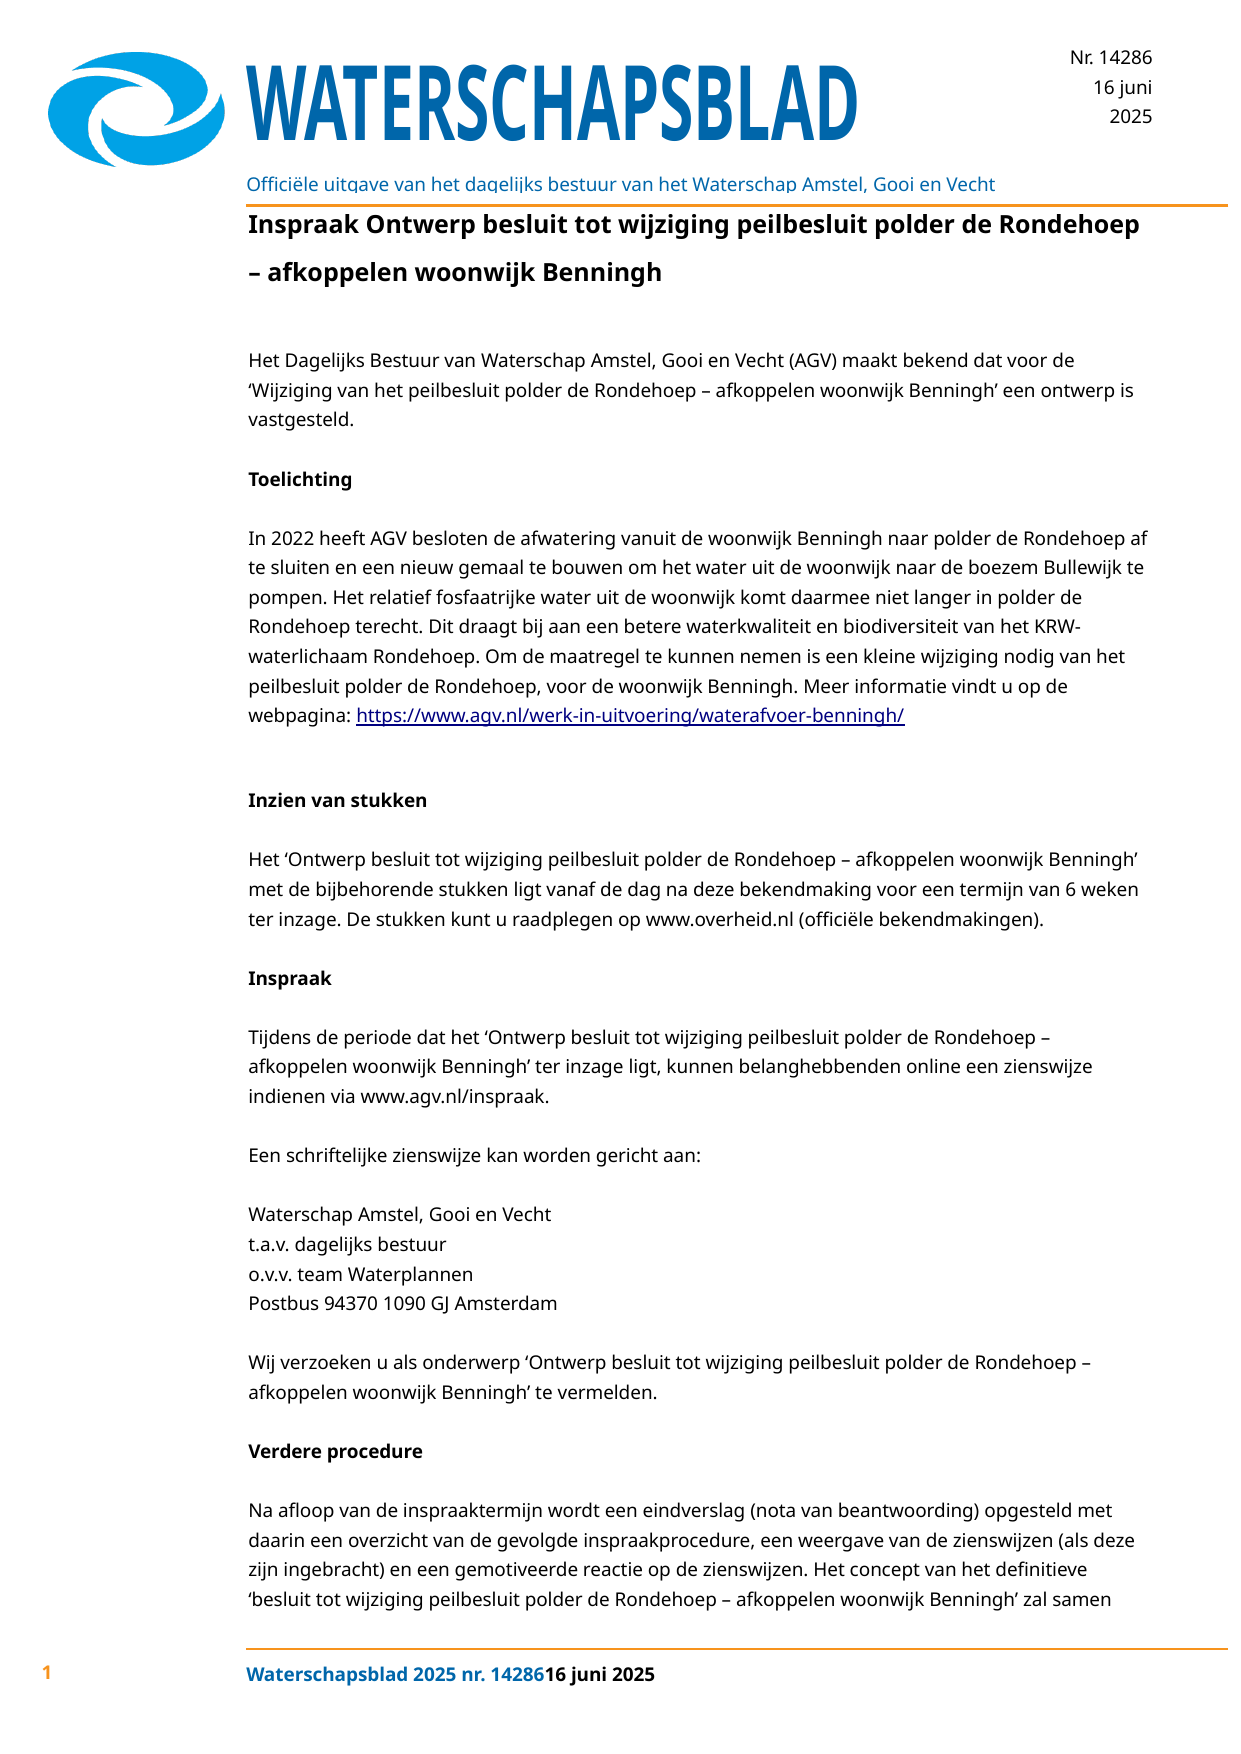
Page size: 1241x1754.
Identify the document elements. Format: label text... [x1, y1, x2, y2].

text Verdere procedure [248, 1438, 1152, 1464]
text Het Dagelijks Bestuur van Waterschap Amstel, Gooi en Vecht (AGV) maakt bekend dat voor de ‘Wijziging van het peilbesluit polder de Rondehoep – afkoppelen woonwijk Benningh’ een ontwerp is vastgesteld. [248, 347, 1152, 432]
text Tijdens de periode dat het ‘Ontwerp besluit tot wijziging peilbesluit polder de Rondehoep – afkoppelen woonwijk Benningh’ ter inzage ligt, kunnen belanghebbenden online een zienswijze indienen via www.agv.nl/inspraak. [248, 1024, 1152, 1109]
text Inspraak Ontwerp besluit tot wijziging peilbesluit polder de Rondehoep – afkoppelen woonwijk Benningh [248, 207, 1152, 288]
text Inspraak [248, 965, 1152, 991]
text Na afloop van de inspraaktermijn wordt een eindverslag (nota van beantwoording) opgesteld met daarin een overzicht van de gevolgde inspraakprocedure, een weergave van de zienswijzen (als deze zijn ingebracht) en een gemotiveerde reactie op de zienswijzen. Het concept van het definitieve ‘besluit tot wijziging peilbesluit polder de Rondehoep – afkoppelen woonwijk Benningh’ zal samen [248, 1497, 1152, 1612]
text In 2022 heeft AGV besloten de afwatering vanuit de woonwijk Benningh naar polder de Rondehoep af te sluiten en een nieuw gemaal te bouwen om het water uit de woonwijk naar de boezem Bullewijk te pompen. Het relatief fosfaatrijke water uit de woonwijk komt daarmee niet langer in polder de Rondehoep terecht. Dit draagt bij aan een betere waterkwaliteit en biodiversiteit van het KRW-waterlichaam Rondehoep. Om de maatregel te kunnen nemen is een kleine wijziging nodig van het peilbesluit polder de Rondehoep, voor de woonwijk Benningh. Meer informatie vindt u op de webpagina: https://www.agv.nl/werk-in-uitvoering/waterafvoer-benningh/ [248, 525, 1152, 728]
text Het ‘Ontwerp besluit tot wijziging peilbesluit polder de Rondehoep – afkoppelen woonwijk Benningh’ met de bijbehorende stukken ligt vanaf de dag na deze bekendmaking voor een termijn van 6 weken ter inzage. De stukken kunt u raadplegen op www.overheid.nl (officiële bekendmakingen). [248, 847, 1152, 931]
text Wij verzoeken u als onderwerp ‘Ontwerp besluit tot wijziging peilbesluit polder de Rondehoep – afkoppelen woonwijk Benningh’ te vermelden. [248, 1349, 1152, 1405]
text Toelichting [248, 466, 1152, 492]
text t.a.v. dagelijks bestuur [248, 1231, 1152, 1257]
text Postbus 94370 1090 GJ Amsterdam [248, 1290, 1152, 1316]
text Een schriftelijke zienswijze kan worden gericht aan: [248, 1142, 1152, 1168]
text Inzien van stukken [248, 787, 1152, 813]
text o.v.v. team Waterplannen [248, 1261, 1152, 1286]
text Waterschap Amstel, Gooi en Vecht [248, 1202, 1152, 1227]
picture [41, 47, 231, 172]
